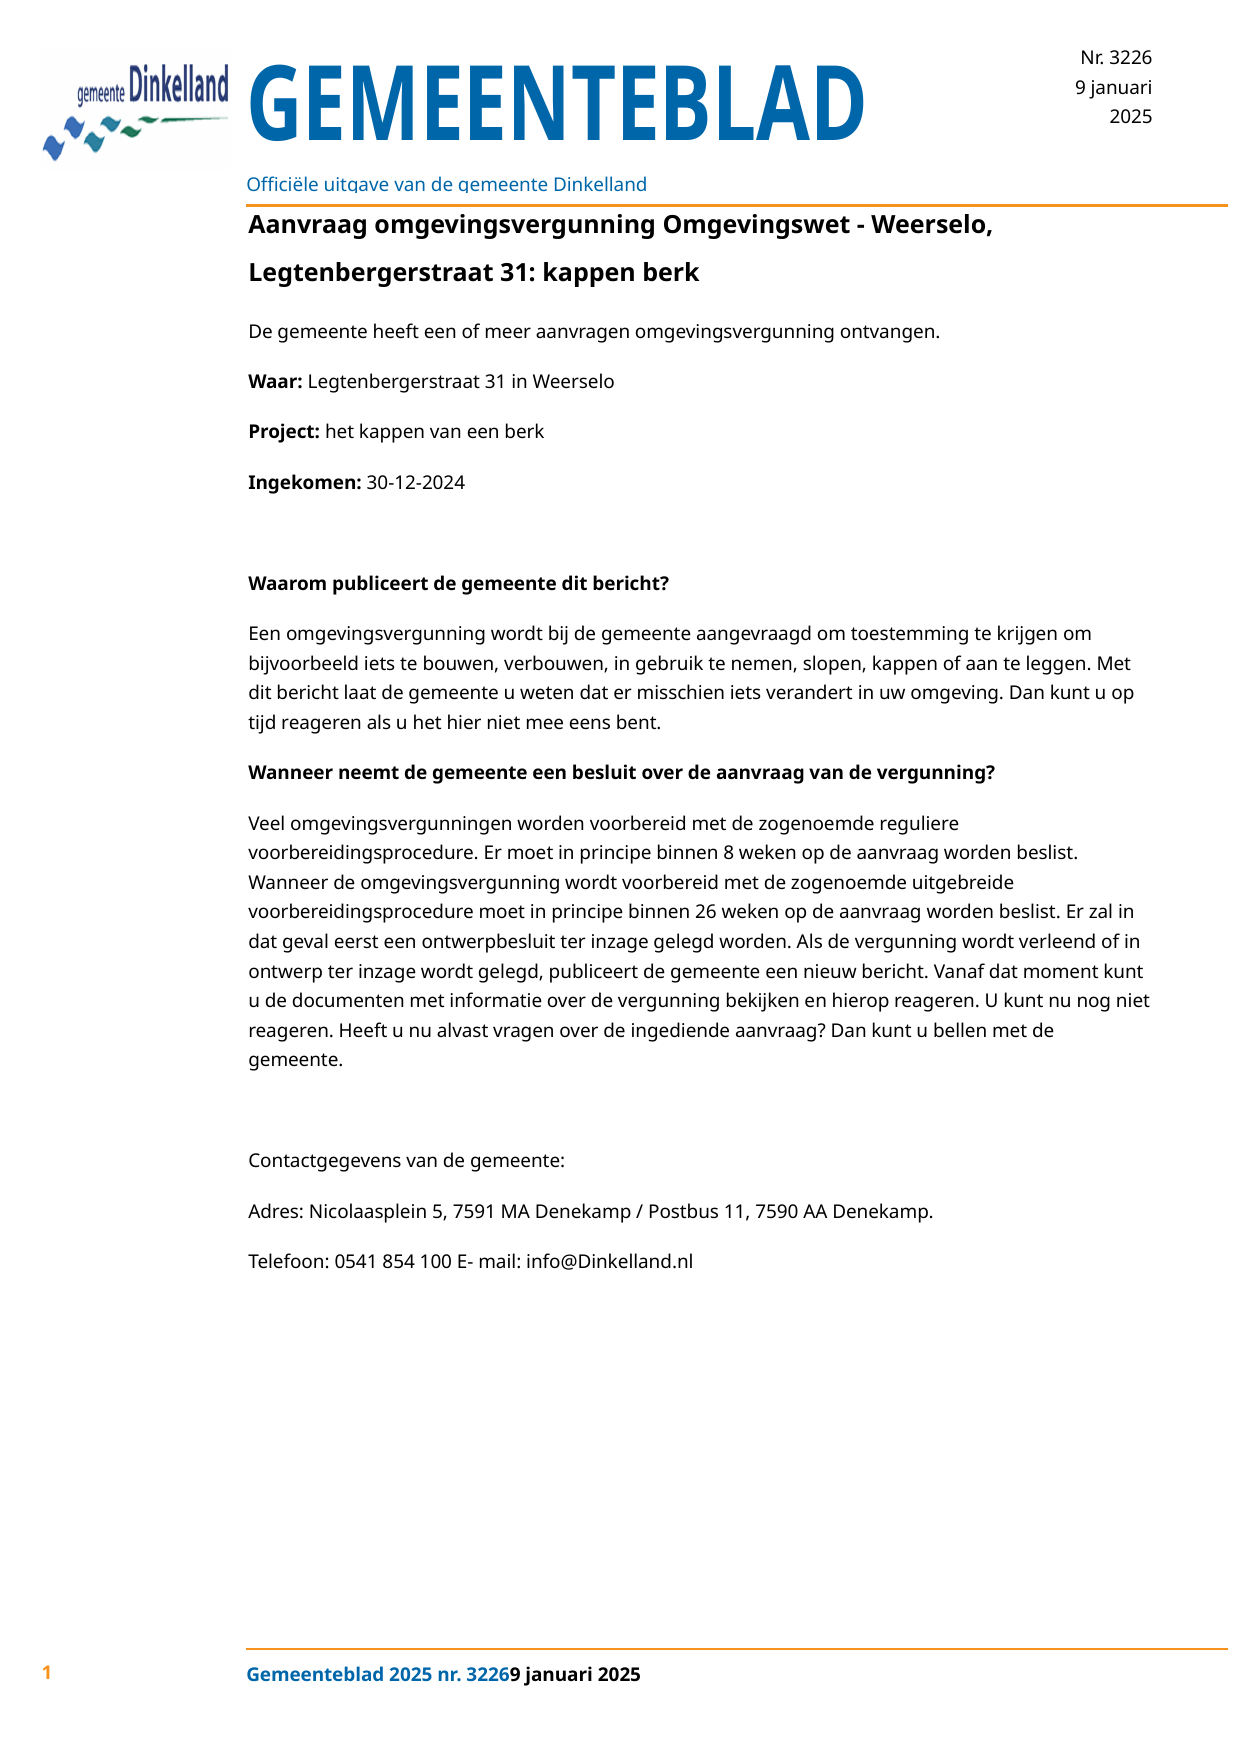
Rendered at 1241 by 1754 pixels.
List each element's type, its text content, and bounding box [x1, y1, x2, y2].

text Waar: Legtenbergerstraat 31 in Weerselo [248, 368, 1152, 394]
text Contactgegevens van de gemeente: [248, 1147, 1152, 1173]
text Wanneer neemt de gemeente een besluit over de aanvraag van de vergunning? [248, 759, 1152, 785]
text Veel omgevingsvergunningen worden voorbereid met de zogenoemde reguliere voorbereidingsprocedure. Er moet in principe binnen 8 weken op de aanvraag worden beslist. Wanneer de omgevingsvergunning wordt voorbereid met de zogenoemde uitgebreide voorbereidingsprocedure moet in principe binnen 26 weken op de aanvraag worden beslist. Er zal in dat geval eerst een ontwerpbesluit ter inzage gelegd worden. Als de vergunning wordt verleend of in ontwerp ter inzage wordt gelegd, publiceert de gemeente een nieuw bericht. Vanaf dat moment kunt u de documenten met informatie over de vergunning bekijken en hierop reageren. U kunt nu nog niet reageren. Heeft u nu alvast vragen over de ingediende aanvraag? Dan kunt u bellen met de gemeente. [248, 810, 1152, 1072]
text Een omgevingsvergunning wordt bij de gemeente aangevraagd om toestemming te krijgen om bijvoorbeeld iets te bouwen, verbouwen, in gebruik te nemen, slopen, kappen of aan te leggen. Met dit bericht laat de gemeente u weten dat er misschien iets verandert in uw omgeving. Dan kunt u op tijd reageren als u het hier niet mee eens bent. [248, 620, 1152, 735]
picture [41, 47, 231, 172]
text Aanvraag omgevingsvergunning Omgevingswet - Weerselo, Legtenbergerstraat 31: kappen berk [248, 207, 1152, 288]
text Ingekomen: 30-12-2024 [248, 469, 1152, 495]
text Project: het kappen van een berk [248, 419, 1152, 444]
text Adres: Nicolaasplein 5, 7591 MA Denekamp / Postbus 11, 7590 AA Denekamp. [248, 1198, 1152, 1224]
text Telefoon: 0541 854 100 E- mail: info@Dinkelland.nl [248, 1248, 1152, 1274]
text De gemeente heeft een of meer aanvragen omgevingsvergunning ontvangen. [248, 318, 1152, 344]
text Waarom publiceert de gemeente dit bericht? [248, 570, 1152, 596]
